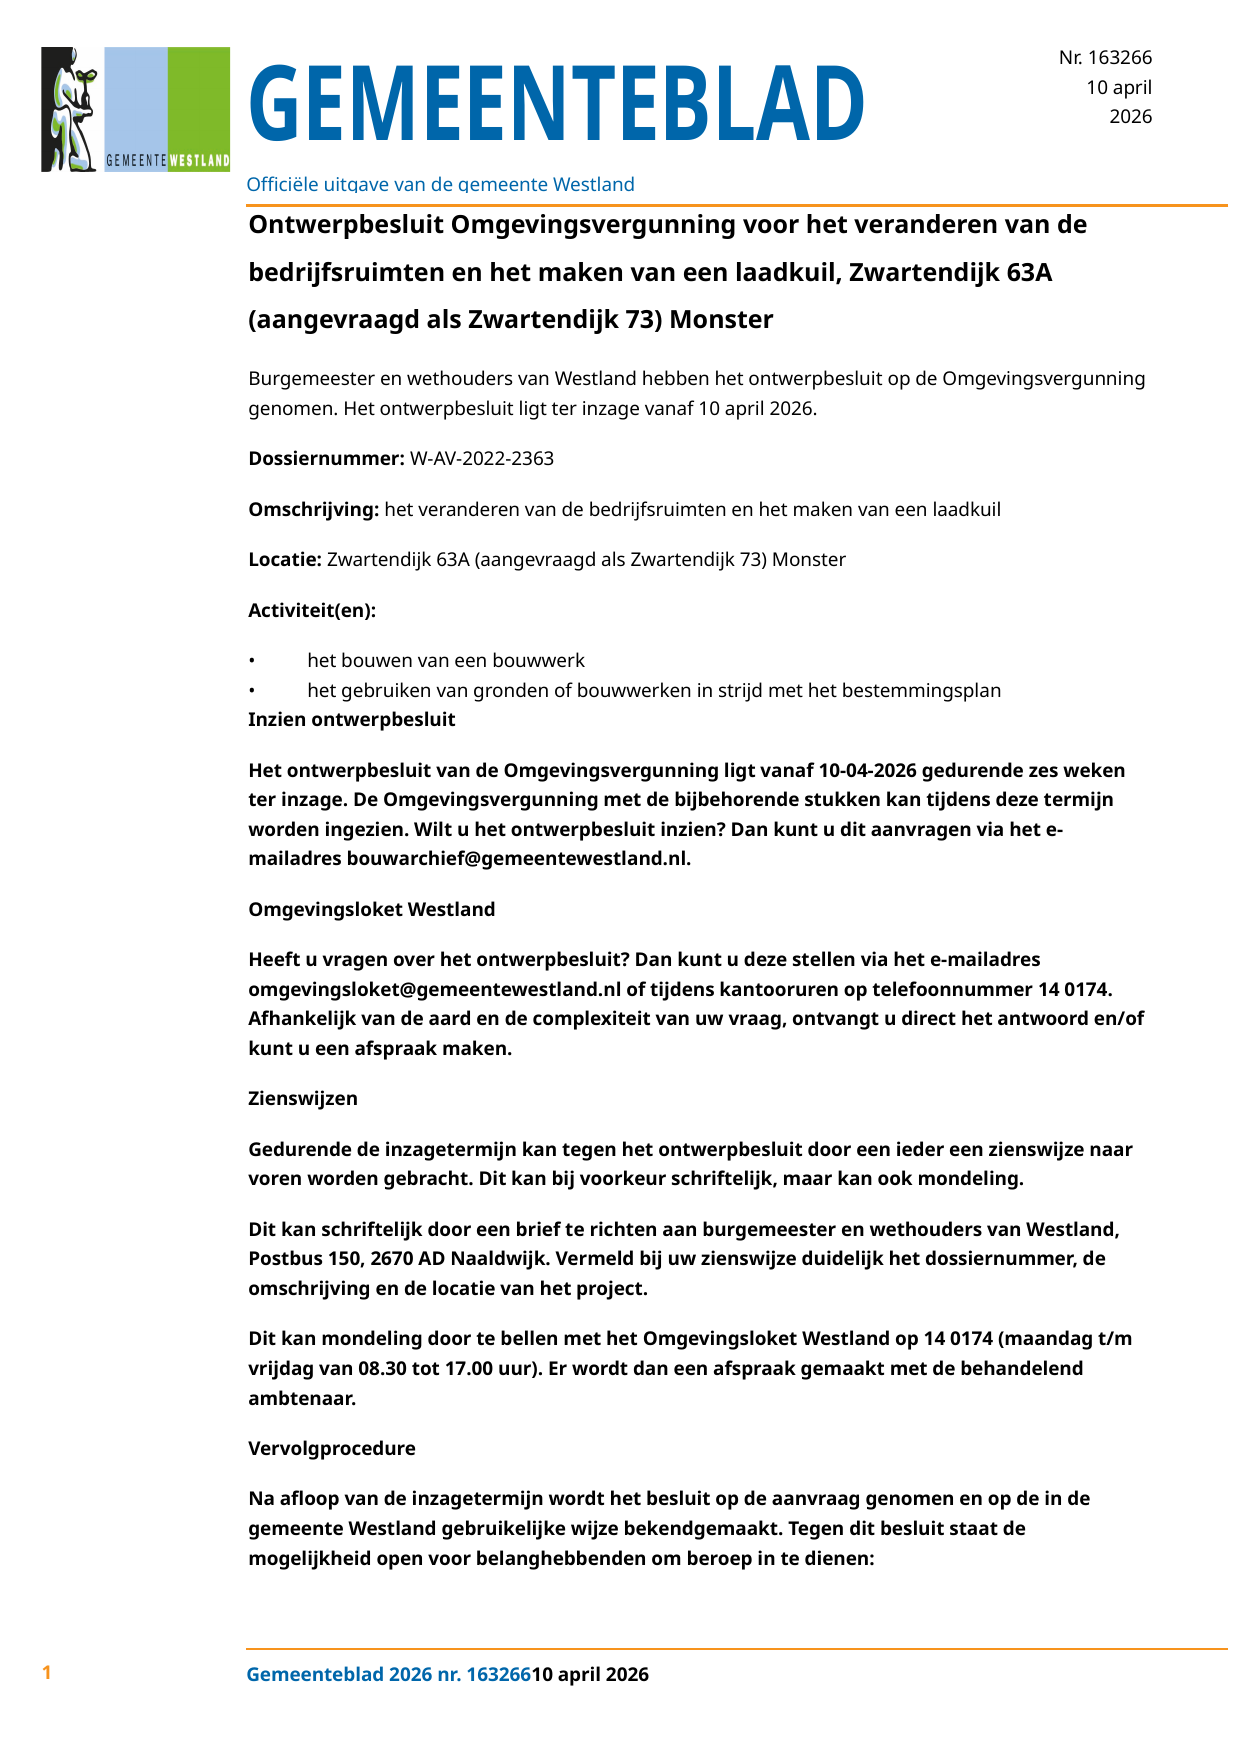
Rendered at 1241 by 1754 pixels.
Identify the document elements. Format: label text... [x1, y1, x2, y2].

text Het ontwerpbesluit van de Omgevingsvergunning ligt vanaf 10-04-2026 gedurende zes weken ter inzage. De Omgevingsvergunning met de bijbehorende stukken kan tijdens deze termijn worden ingezien. Wilt u het ontwerpbesluit inzien? Dan kunt u dit aanvragen via het e-mailadres bouwarchief@gemeentewestland.nl. [248, 757, 1152, 871]
text Dit kan schriftelijk door een brief te richten aan burgemeester en wethouders van Westland, Postbus 150, 2670 AD Naaldwijk. Vermeld bij uw zienswijze duidelijk het dossiernummer, de omschrijving en de locatie van het project. [248, 1216, 1152, 1301]
text Omschrijving: het veranderen van de bedrijfsruimten en het maken van een laadkuil [248, 496, 1152, 522]
list het gebruiken van gronden of bouwwerken in strijd met het bestemmingsplan [248, 677, 1152, 702]
text Dossiernummer: W-AV-2022-2363 [248, 446, 1152, 471]
picture [41, 47, 231, 172]
text Heeft u vragen over het ontwerpbesluit? Dan kunt u deze stellen via het e-mailadres omgevingsloket@gemeentewestland.nl of tijdens kantooruren op telefoonnummer 14 0174. Afhankelijk van de aard en de complexiteit van uw vraag, ontvangt u direct het antwoord en/of kunt u een afspraak maken. [248, 946, 1152, 1061]
text Locatie: Zwartendijk 63A (aangevraagd als Zwartendijk 73) Monster [248, 546, 1152, 572]
text Zienswijzen [248, 1086, 1152, 1111]
text Dit kan mondeling door te bellen met het Omgevingsloket Westland op 14 0174 (maandag t/m vrijdag van 08.30 tot 17.00 uur). Er wordt dan een afspraak gemaakt met de behandelend ambtenaar. [248, 1326, 1152, 1410]
text Na afloop van de inzagetermijn wordt het besluit op de aanvraag genomen en op de in de gemeente Westland gebruikelijke wijze bekendgemaakt. Tegen dit besluit staat de mogelijkheid open voor belanghebbenden om beroep in te dienen: [248, 1486, 1152, 1570]
text Inzien ontwerpbesluit [248, 706, 1152, 732]
text Activiteit(en): [248, 597, 1152, 622]
text Burgemeester en wethouders van Westland hebben het ontwerpbesluit op de Omgevingsvergunning genomen. Het ontwerpbesluit ligt ter inzage vanaf 10 april 2026. [248, 366, 1152, 421]
text Gedurende de inzagetermijn kan tegen het ontwerpbesluit door een ieder een zienswijze naar voren worden gebracht. Dit kan bij voorkeur schriftelijk, maar kan ook mondeling. [248, 1136, 1152, 1191]
text Omgevingsloket Westland [248, 896, 1152, 922]
text Vervolgprocedure [248, 1435, 1152, 1461]
list het bouwen van een bouwwerk [248, 647, 1152, 673]
text Ontwerpbesluit Omgevingsvergunning voor het veranderen van de bedrijfsruimten en het maken van een laadkuil, Zwartendijk 63A (aangevraagd als Zwartendijk 73) Monster [248, 207, 1152, 336]
